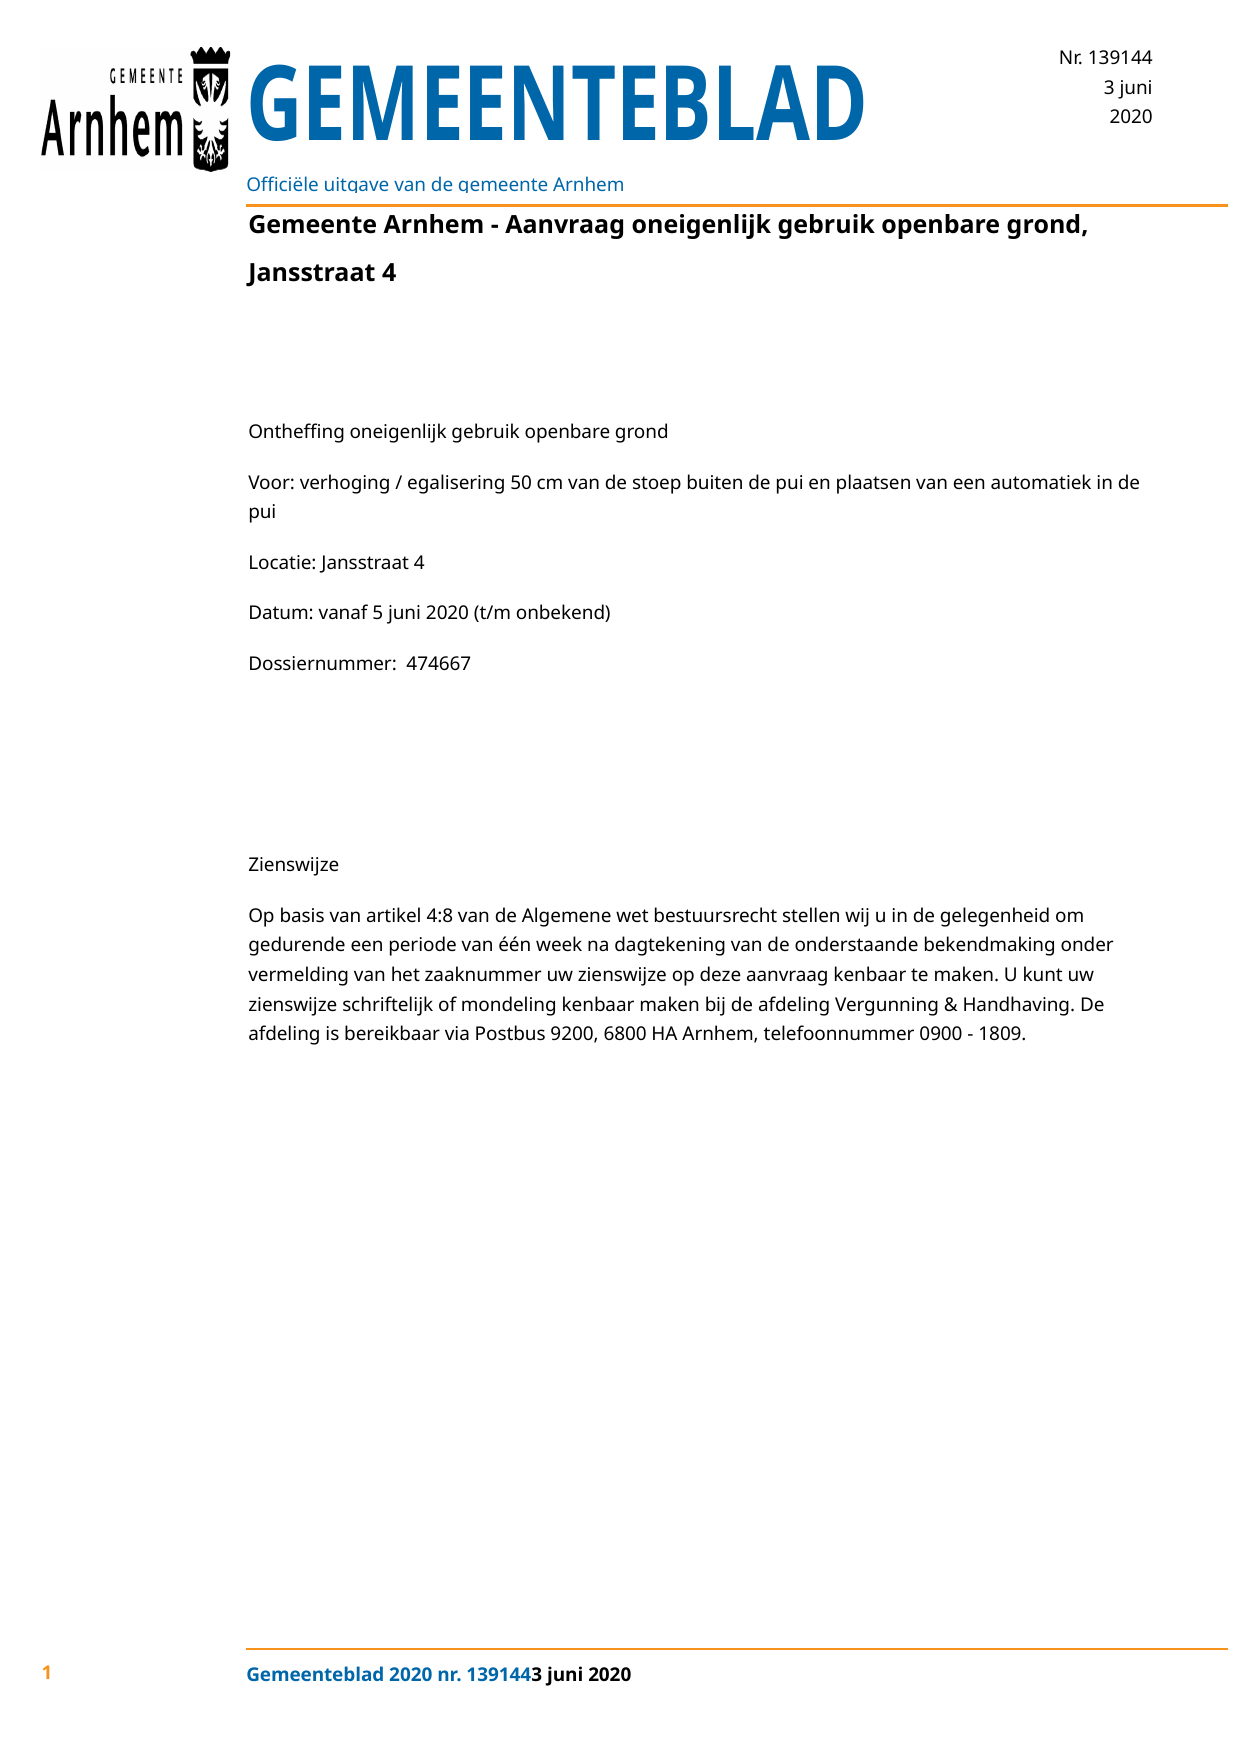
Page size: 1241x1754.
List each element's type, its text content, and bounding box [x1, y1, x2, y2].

text Op basis van artikel 4:8 van de Algemene wet bestuursrecht stellen wij u in de gelegenheid om gedurende een periode van één week na dagtekening van de onderstaande bekendmaking onder vermelding van het zaaknummer uw zienswijze op deze aanvraag kenbaar te maken. U kunt uw zienswijze schriftelijk of mondeling kenbaar maken bij de afdeling Vergunning & Handhaving. De afdeling is bereikbaar via Postbus 9200, 6800 HA Arnhem, telefoonnummer 0900 - 1809. [248, 902, 1152, 1046]
text Dossiernummer: 474667 [248, 650, 1152, 676]
text Datum: vanaf 5 juni 2020 (t/m onbekend) [248, 599, 1152, 625]
picture [41, 47, 231, 172]
text Locatie: Jansstraat 4 [248, 549, 1152, 575]
text Gemeente Arnhem - Aanvraag oneigenlijk gebruik openbare grond, Jansstraat 4 [248, 207, 1152, 288]
text Voor: verhoging / egalisering 50 cm van de stoep buiten de pui en plaatsen van een automatiek in de pui [248, 469, 1152, 524]
text Ontheffing oneigenlijk gebruik openbare grond [248, 419, 1152, 444]
text Zienswijze [248, 852, 1152, 877]
